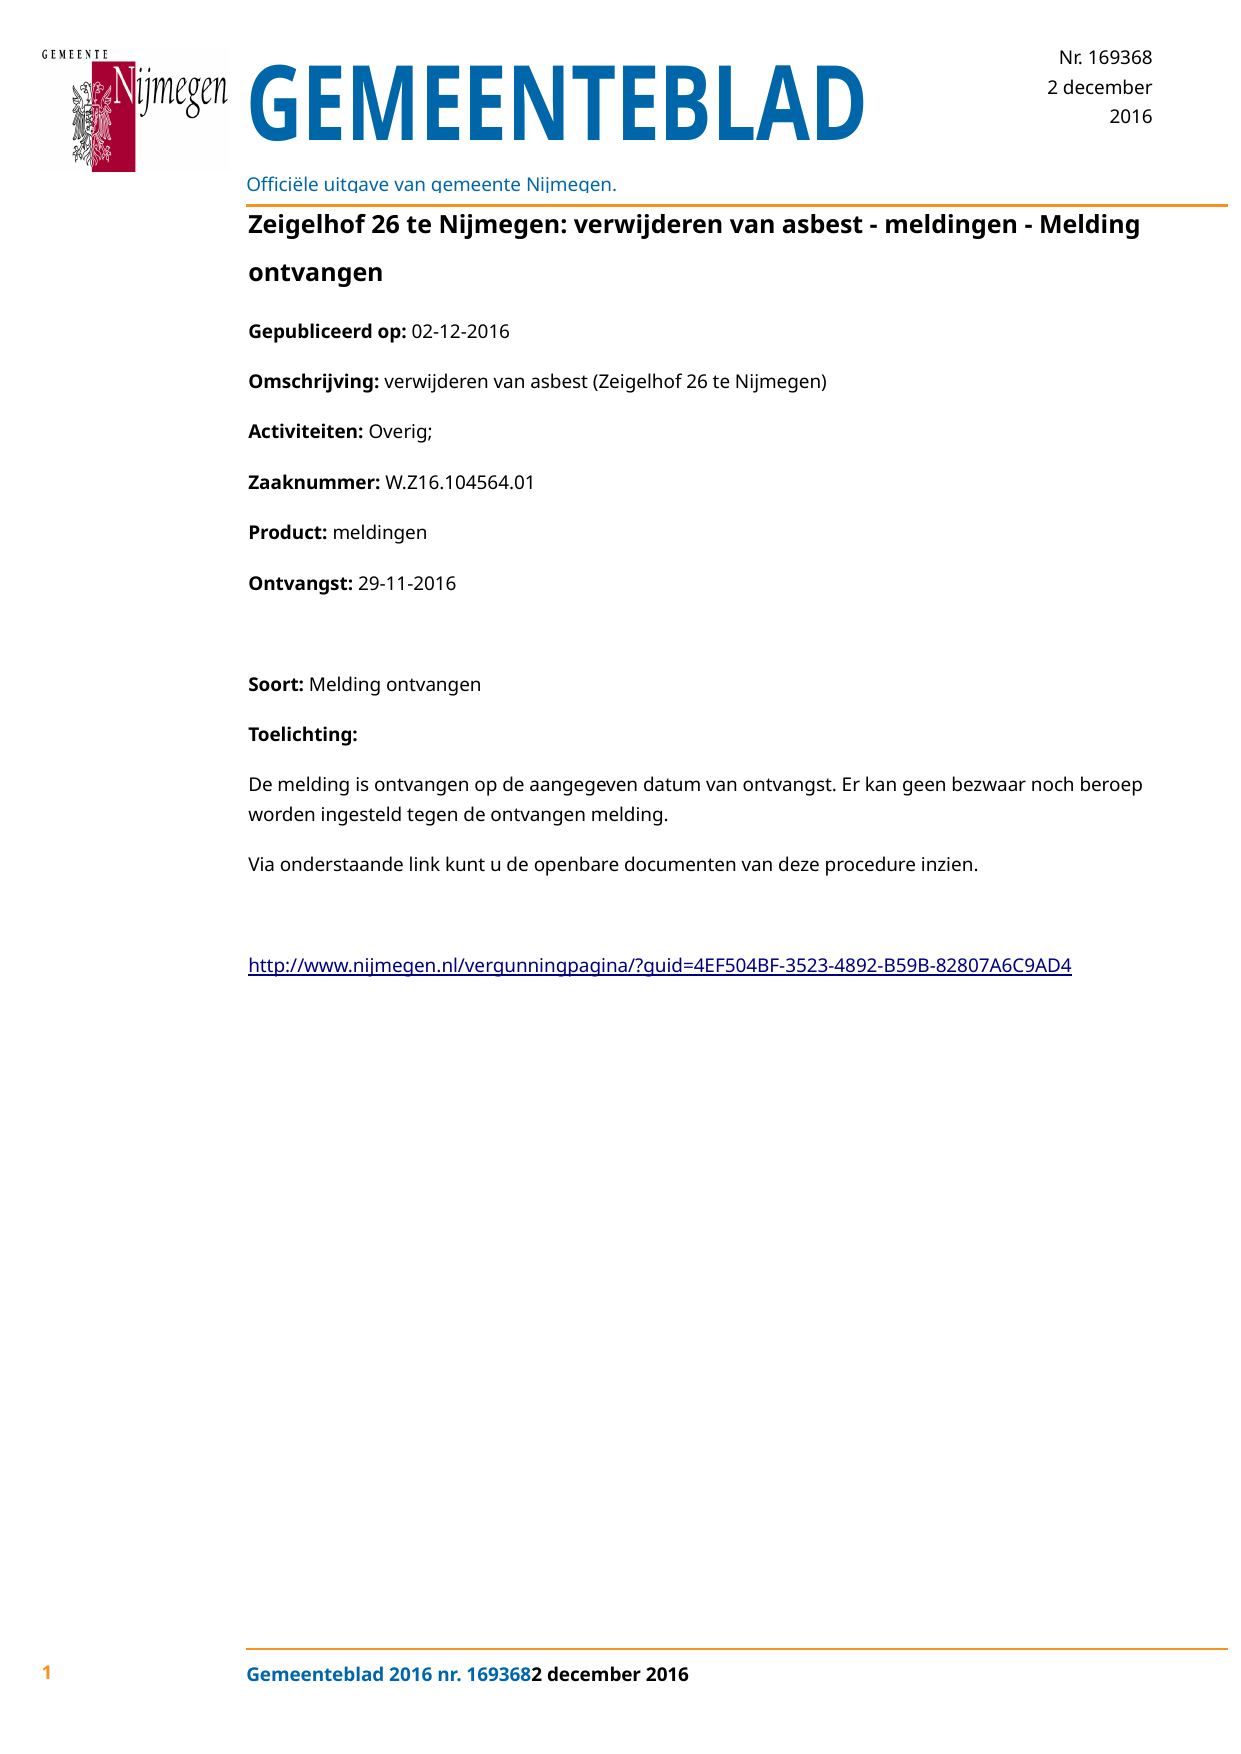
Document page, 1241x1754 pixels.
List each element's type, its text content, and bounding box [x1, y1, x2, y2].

text Via onderstaande link kunt u de openbare documenten van deze procedure inzien. [248, 852, 1152, 877]
text Toelichting: [248, 721, 1152, 747]
text Zeigelhof 26 te Nijmegen: verwijderen van asbest - meldingen - Melding ontvangen [248, 207, 1152, 288]
picture [41, 47, 231, 172]
text Omschrijving: verwijderen van asbest (Zeigelhof 26 te Nijmegen) [248, 368, 1152, 394]
text De melding is ontvangen op de aangegeven datum van ontvangst. Er kan geen bezwaar noch beroep worden ingesteld tegen de ontvangen melding. [248, 772, 1152, 827]
text Zaaknummer: W.Z16.104564.01 [248, 469, 1152, 495]
text Ontvangst: 29-11-2016 [248, 570, 1152, 596]
text Activiteiten: Overig; [248, 419, 1152, 444]
text http://www.nijmegen.nl/vergunningpagina/?guid=4EF504BF-3523-4892-B59B-82807A6C9AD4 [248, 952, 1152, 978]
text Product: meldingen [248, 519, 1152, 545]
text Soort: Melding ontvangen [248, 671, 1152, 697]
text Gepubliceerd op: 02-12-2016 [248, 318, 1152, 344]
